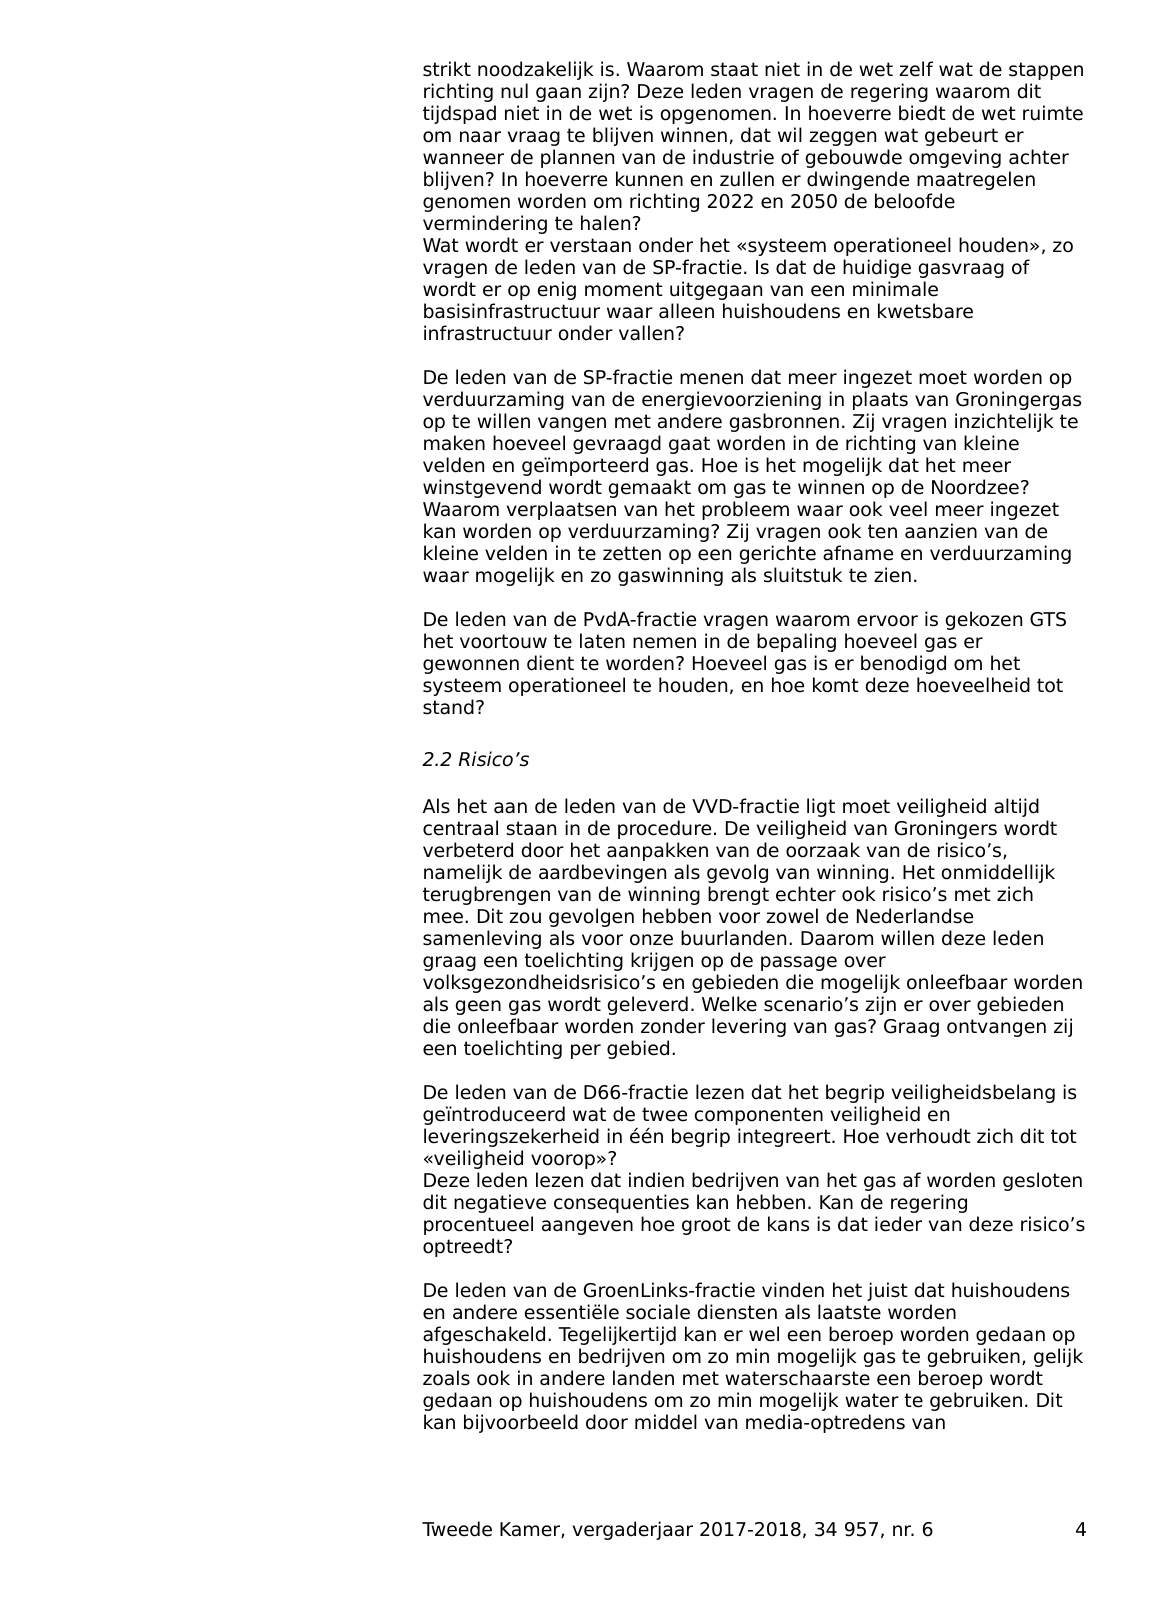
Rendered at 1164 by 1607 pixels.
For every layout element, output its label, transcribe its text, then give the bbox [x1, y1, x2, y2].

subtitle 2.2 Risico’s [422, 749, 1087, 771]
text strikt noodzakelijk is. Waarom staat niet in de wet zelf wat de stappen richting nul gaan zijn? Deze leden vragen de regering waarom dit tijdspad niet in de wet is opgenomen. In hoeverre biedt de wet ruimte om naar vraag te blijven winnen, dat wil zeggen wat gebeurt er wanneer de plannen van de industrie of gebouwde omgeving achter blijven? In hoeverre kunnen en zullen er dwingende maatregelen genomen worden om richting 2022 en 2050 de beloofde vermindering te halen? [422, 59, 1087, 235]
text Wat wordt er verstaan onder het «systeem operationeel houden», zo vragen de leden van de SP-fractie. Is dat de huidige gasvraag of wordt er op enig moment uitgegaan van een minimale basisinfrastructuur waar alleen huishoudens en kwetsbare infrastructuur onder vallen? [422, 235, 1087, 345]
text Als het aan de leden van de VVD-fractie ligt moet veiligheid altijd centraal staan in de procedure. De veiligheid van Groningers wordt verbeterd door het aanpakken van de oorzaak van de risico’s, namelijk de aardbevingen als gevolg van winning. Het onmiddellijk terugbrengen van de winning brengt echter ook risico’s met zich mee. Dit zou gevolgen hebben voor zowel de Nederlandse samenleving als voor onze buurlanden. Daarom willen deze leden graag een toelichting krijgen op de passage over volksgezondheidsrisico’s en gebieden die mogelijk onleefbaar worden als geen gas wordt geleverd. Welke scenario’s zijn er over gebieden die onleefbaar worden zonder levering van gas? Graag ontvangen zij een toelichting per gebied. [422, 796, 1087, 1059]
text De leden van de D66-fractie lezen dat het begrip veiligheidsbelang is geïntroduceerd wat de twee componenten veiligheid en leveringszekerheid in één begrip integreert. Hoe verhoudt zich dit tot «veiligheid voorop»? [422, 1082, 1087, 1170]
text De leden van de PvdA-fractie vragen waarom ervoor is gekozen GTS het voortouw te laten nemen in de bepaling hoeveel gas er gewonnen dient te worden? Hoeveel gas is er benodigd om het systeem operationeel te houden, en hoe komt deze hoeveelheid tot stand? [422, 609, 1087, 719]
text Deze leden lezen dat indien bedrijven van het gas af worden gesloten dit negatieve consequenties kan hebben. Kan de regering procentueel aangeven hoe groot de kans is dat ieder van deze risico’s optreedt? [422, 1170, 1087, 1258]
text De leden van de SP-fractie menen dat meer ingezet moet worden op verduurzaming van de energievoorziening in plaats van Groningergas op te willen vangen met andere gasbronnen. Zij vragen inzichtelijk te maken hoeveel gevraagd gaat worden in de richting van kleine velden en geïmporteerd gas. Hoe is het mogelijk dat het meer winstgevend wordt gemaakt om gas te winnen op de Noordzee? Waarom verplaatsen van het probleem waar ook veel meer ingezet kan worden op verduurzaming? Zij vragen ook ten aanzien van de kleine velden in te zetten op een gerichte afname en verduurzaming waar mogelijk en zo gaswinning als sluitstuk te zien. [422, 367, 1087, 587]
text De leden van de GroenLinks-fractie vinden het juist dat huishoudens en andere essentiële sociale diensten als laatste worden afgeschakeld. Tegelijkertijd kan er wel een beroep worden gedaan op huishoudens en bedrijven om zo min mogelijk gas te gebruiken, gelijk zoals ook in andere landen met waterschaarste een beroep wordt gedaan op huishoudens om zo min mogelijk water te gebruiken. Dit kan bijvoorbeeld door middel van media-optredens van [422, 1280, 1087, 1434]
